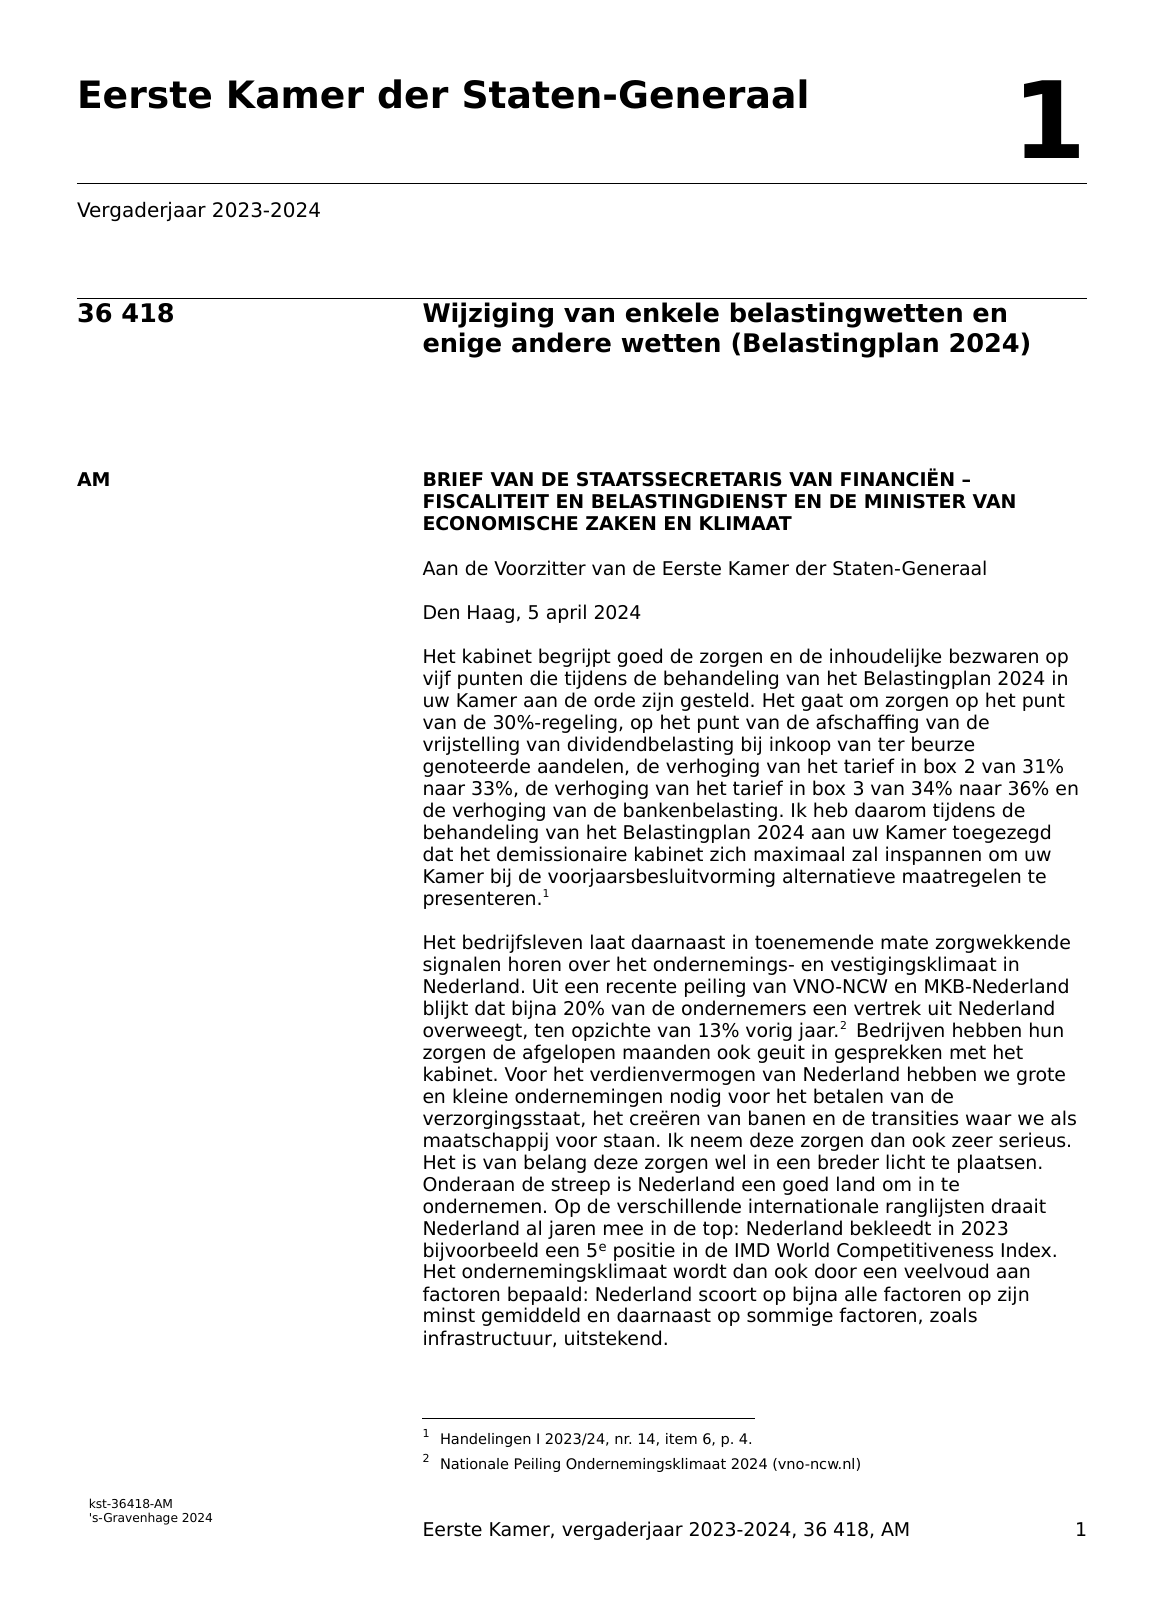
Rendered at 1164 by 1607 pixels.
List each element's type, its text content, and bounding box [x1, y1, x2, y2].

text 's-Gravenhage 2024 [88, 1511, 323, 1525]
text Het bedrijfsleven laat daarnaast in toenemende mate zorgwekkende signalen horen over het ondernemings- en vestigingsklimaat in Nederland. Uit een recente peiling van VNO-NCW en MKB-Nederland blijkt dat bijna 20% van de ondernemers een vertrek uit Nederland overweegt, ten opzichte van 13% vorig jaar. Bedrijven hebben hun zorgen de afgelopen maanden ook geuit in gesprekken met het kabinet. Voor het verdienvermogen van Nederland hebben we grote en kleine ondernemingen nodig voor het betalen van de verzorgingsstaat, het creëren van banen en de transities waar we als maatschappij voor staan. Ik neem deze zorgen dan ook zeer serieus. Het is van belang deze zorgen wel in een breder licht te plaatsen. Onderaan de streep is Nederland een goed land om in te ondernemen. Op de verschillende internationale ranglijsten draait Nederland al jaren mee in de top: Nederland bekleedt in 2023 bijvoorbeeld een 5e positie in de IMD World Competitiveness Index. Het ondernemingsklimaat wordt dan ook door een veelvoud aan factoren bepaald: Nederland scoort op bijna alle factoren op zijn minst gemiddeld en daarnaast op sommige factoren, zoals infrastructuur, uitstekend. [422, 932, 1087, 1349]
subtitle 36 418 Wijziging van enkele belastingwetten en enige andere wetten (Belastingplan 2024) [77, 299, 1087, 358]
text Handelingen I 2023/24, nr. 14, item 6, p. 4. [422, 1427, 1087, 1449]
text kst-36418-AM [88, 1497, 323, 1511]
subtitle AM BRIEF VAN DE STAATSSECRETARIS VAN FINANCIËN – FISCALITEIT EN BELASTINGDIENST EN DE MINISTER VAN ECONOMISCHE ZAKEN EN KLIMAAT [77, 469, 1087, 535]
table_cell Vergaderjaar 2023-2024 [77, 184, 1087, 298]
text Den Haag, 5 april 2024 [422, 602, 1087, 624]
text Het kabinet begrijpt goed de zorgen en de inhoudelijke bezwaren op vijf punten die tijdens de behandeling van het Belastingplan 2024 in uw Kamer aan de orde zijn gesteld. Het gaat om zorgen op het punt van de 30%-regeling, op het punt van de afschaffing van de vrijstelling van dividendbelasting bij inkoop van ter beurze genoteerde aandelen, de verhoging van het tarief in box 2 van 31% naar 33%, de verhoging van het tarief in box 3 van 34% naar 36% en de verhoging van de bankenbelasting. Ik heb daarom tijdens de behandeling van het Belastingplan 2024 aan uw Kamer toegezegd dat het demissionaire kabinet zich maximaal zal inspannen om uw Kamer bij de voorjaarsbesluitvorming alternatieve maatregelen te presenteren. [422, 646, 1087, 909]
table_header Eerste Kamer der Staten-Generaal [77, 59, 886, 183]
text Nationale Peiling Ondernemingsklimaat 2024 (vno-ncw.nl) [422, 1452, 1087, 1474]
text Aan de Voorzitter van de Eerste Kamer der Staten-Generaal [422, 557, 1087, 579]
table_header 1 [886, 59, 1087, 183]
